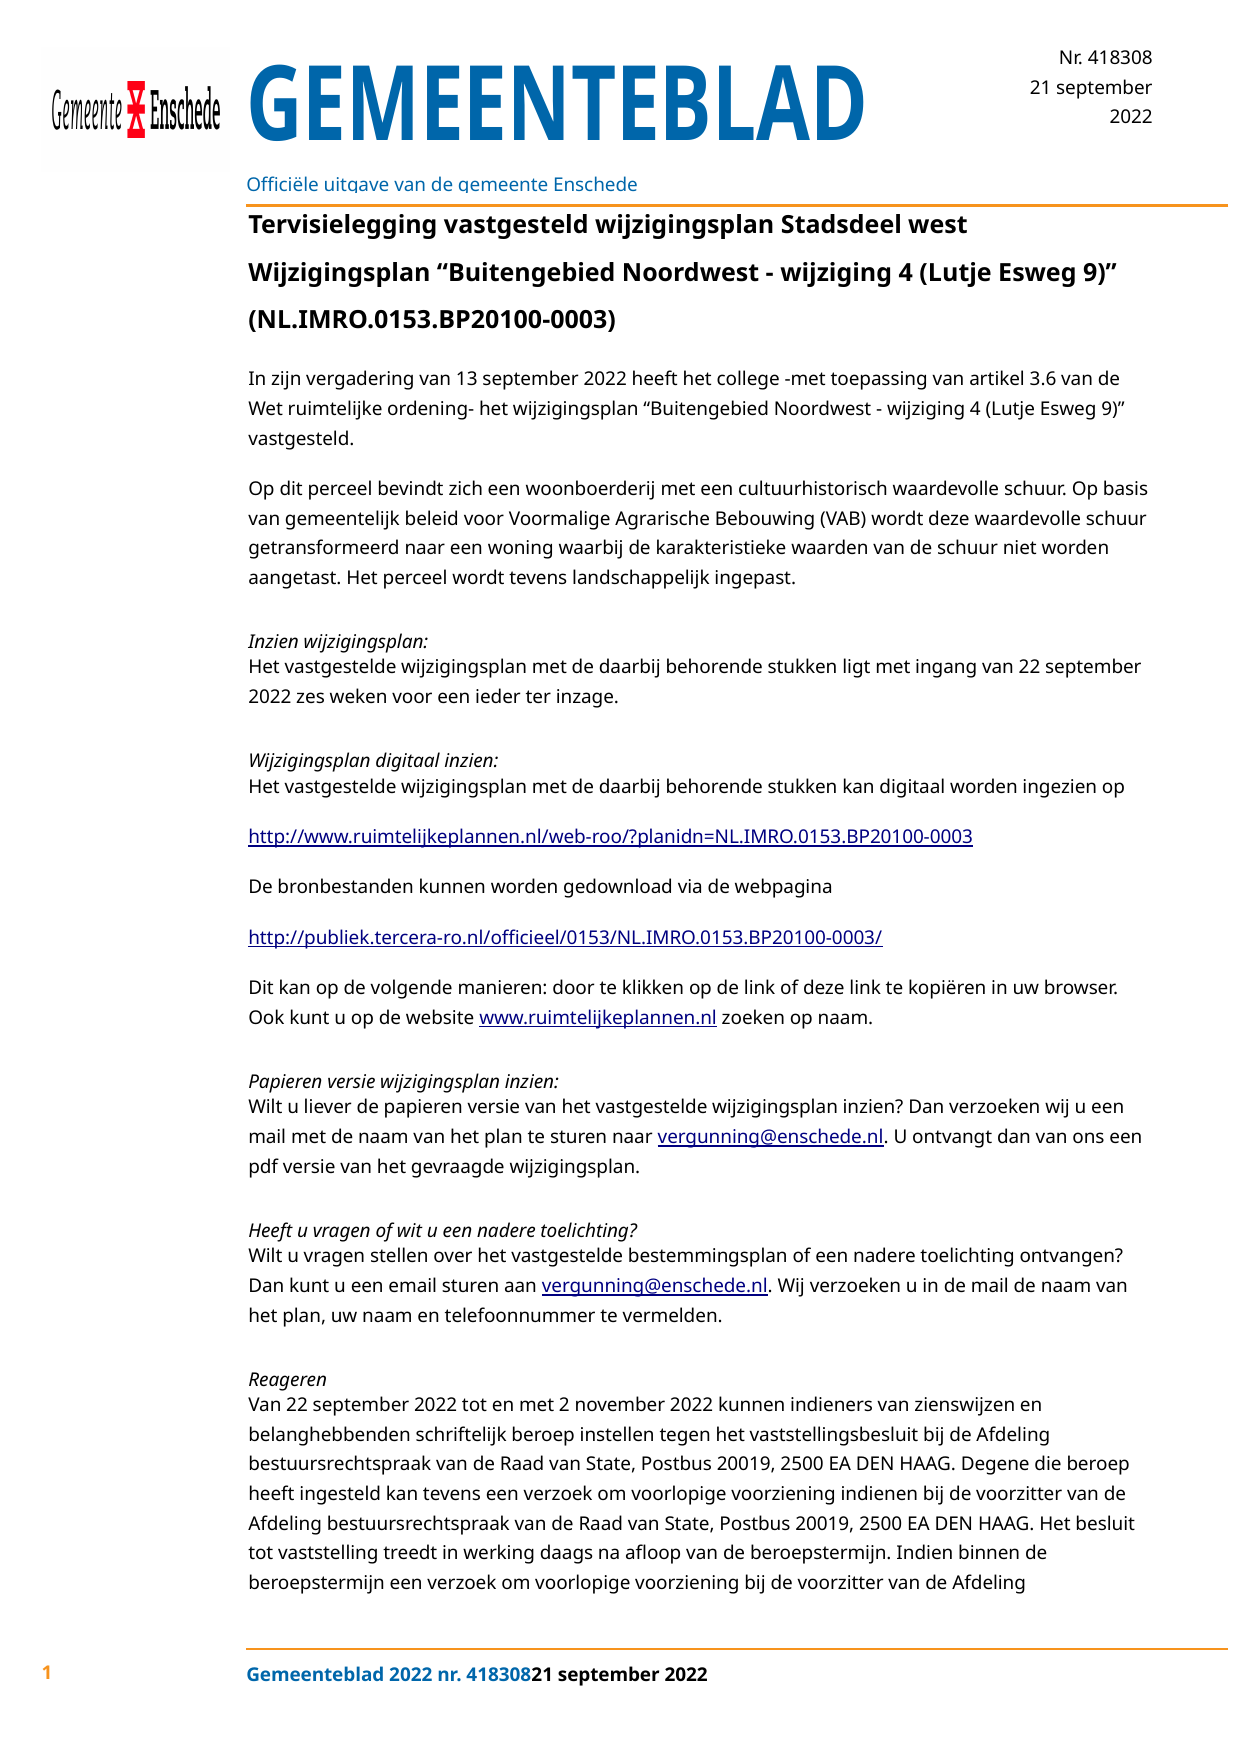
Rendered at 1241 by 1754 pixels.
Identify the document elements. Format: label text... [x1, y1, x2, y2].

text Papieren versie wijzigingsplan inzien: [248, 1068, 1152, 1094]
text http://www.ruimtelijkeplannen.nl/web-roo/?planidn=NL.IMRO.0153.BP20100-0003 [248, 823, 1152, 849]
text Wijzigingsplan digitaal inzien: [248, 747, 1152, 773]
text Het vastgestelde wijzigingsplan met de daarbij behorende stukken kan digitaal worden ingezien op [248, 773, 1152, 798]
text Tervisielegging vastgesteld wijzigingsplan Stadsdeel west Wijzigingsplan “Buitengebied Noordwest - wijziging 4 (Lutje Esweg 9)” (NL.IMRO.0153.BP20100-0003) [248, 207, 1152, 336]
picture [41, 47, 231, 172]
text Reageren [248, 1366, 1152, 1391]
text De bronbestanden kunnen worden gedownload via de webpagina [248, 874, 1152, 899]
text Inzien wijzigingsplan: [248, 628, 1152, 653]
text Op dit perceel bevindt zich een woonboerderij met een cultuurhistorisch waardevolle schuur. Op basis van gemeentelijk beleid voor Voormalige Agrarische Bebouwing (VAB) wordt deze waardevolle schuur getransformeerd naar een woning waarbij de karakteristieke waarden van de schuur niet worden aangetast. Het perceel wordt tevens landschappelijk ingepast. [248, 475, 1152, 589]
text Wilt u liever de papieren versie van het vastgestelde wijzigingsplan inzien? Dan verzoeken wij u een mail met de naam van het plan te sturen naar vergunning@enschede.nl. U ontvangt dan van ons een pdf versie van het gevraagde wijzigingsplan. [248, 1094, 1152, 1179]
text Heeft u vragen of wit u een nadere toelichting? [248, 1217, 1152, 1243]
text Van 22 september 2022 tot en met 2 november 2022 kunnen indieners van zienswijzen en belanghebbenden schriftelijk beroep instellen tegen het vaststellingsbesluit bij de Afdeling bestuursrechtspraak van de Raad van State, Postbus 20019, 2500 EA DEN HAAG. Degene die beroep heeft ingesteld kan tevens een verzoek om voorlopige voorziening indienen bij de voorzitter van de Afdeling bestuursrechtspraak van de Raad van State, Postbus 20019, 2500 EA DEN HAAG. Het besluit tot vaststelling treedt in werking daags na afloop van de beroepstermijn. Indien binnen de beroepstermijn een verzoek om voorlopige voorziening bij de voorzitter van de Afdeling [248, 1391, 1152, 1595]
text In zijn vergadering van 13 september 2022 heeft het college -met toepassing van artikel 3.6 van de Wet ruimtelijke ordening- het wijzigingsplan “Buitengebied Noordwest - wijziging 4 (Lutje Esweg 9)” vastgesteld. [248, 366, 1152, 450]
text http://publiek.tercera-ro.nl/officieel/0153/NL.IMRO.0153.BP20100-0003/ [248, 924, 1152, 950]
text Wilt u vragen stellen over het vastgestelde bestemmingsplan of een nadere toelichting ontvangen? Dan kunt u een email sturen aan vergunning@enschede.nl. Wij verzoeken u in de mail de naam van het plan, uw naam en telefoonnummer te vermelden. [248, 1243, 1152, 1327]
text Het vastgestelde wijzigingsplan met de daarbij behorende stukken ligt met ingang van 22 september 2022 zes weken voor een ieder ter inzage. [248, 653, 1152, 709]
text Dit kan op de volgende manieren: door te klikken op de link of deze link te kopiëren in uw browser. Ook kunt u op de website www.ruimtelijkeplannen.nl zoeken op naam. [248, 974, 1152, 1030]
